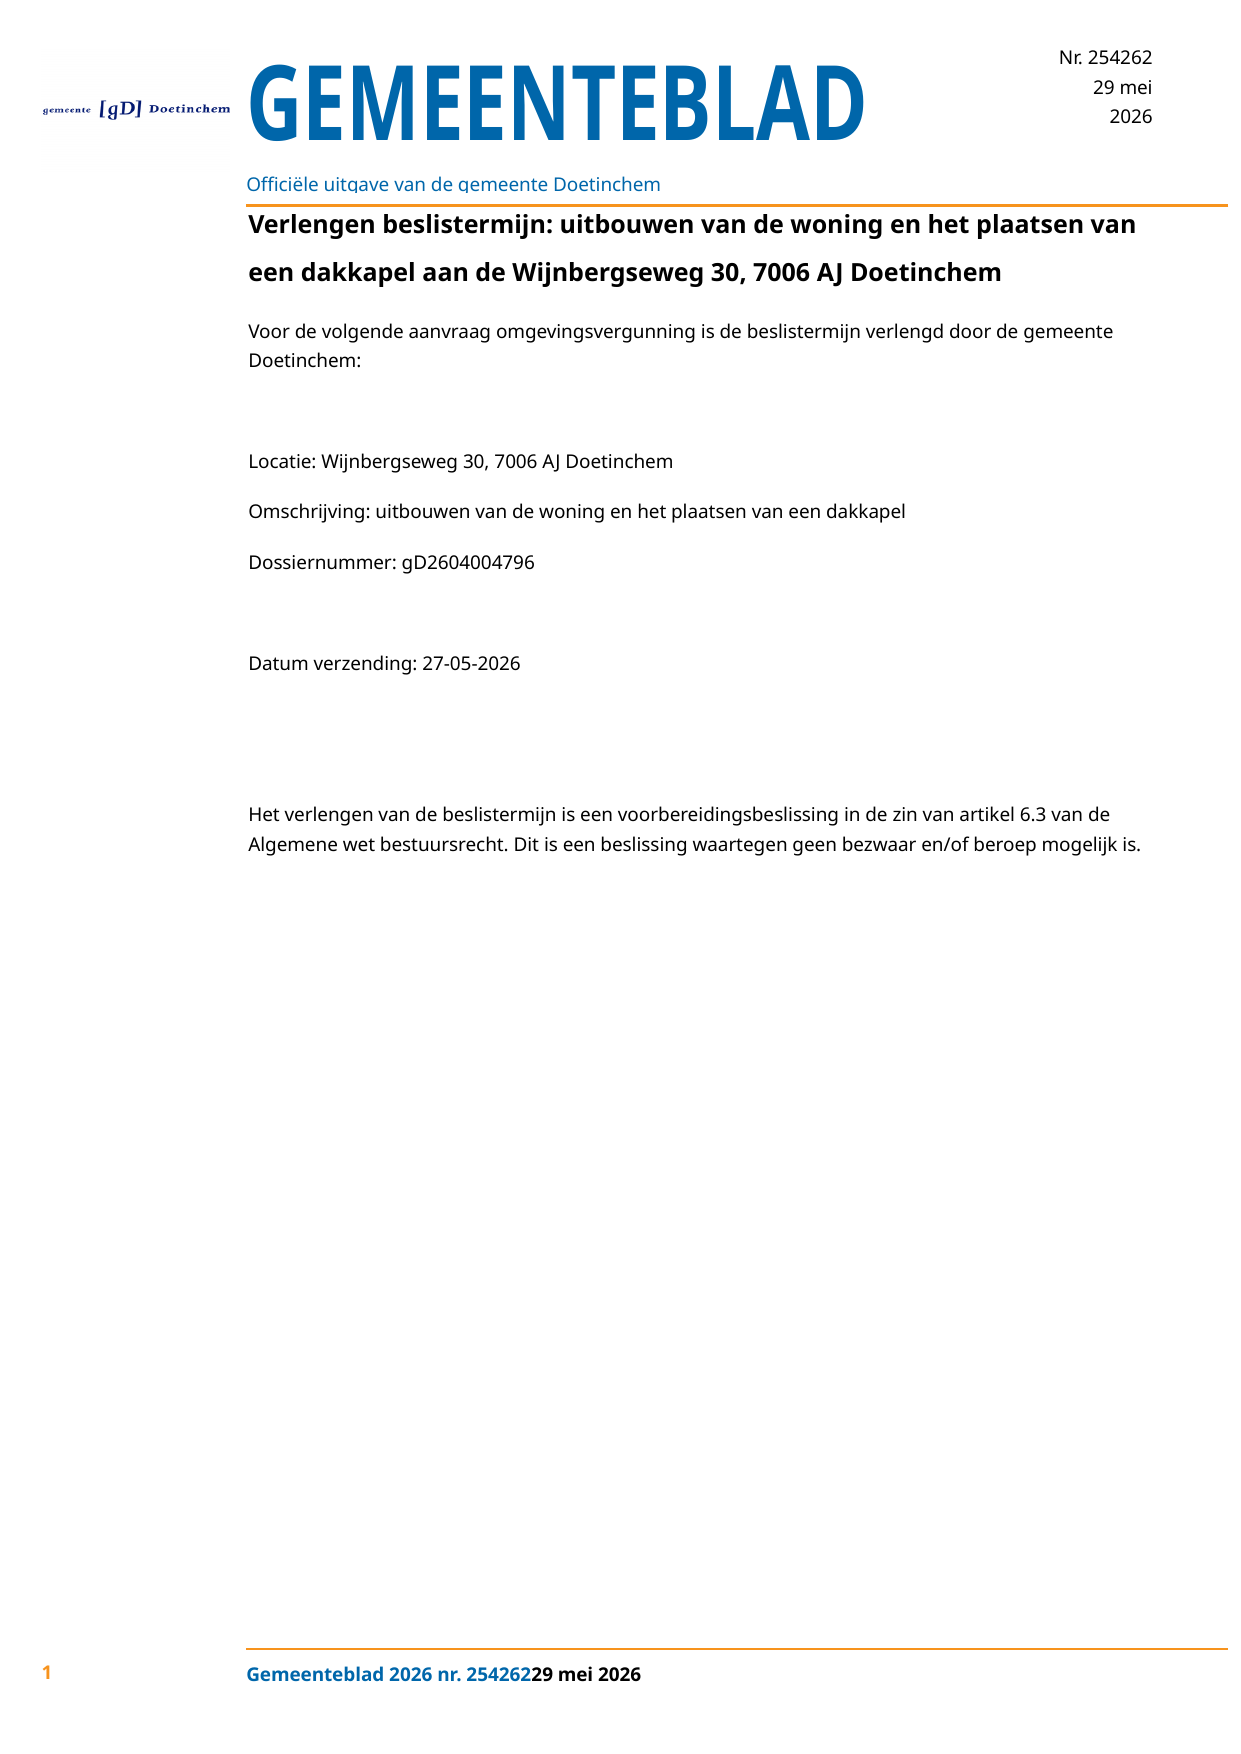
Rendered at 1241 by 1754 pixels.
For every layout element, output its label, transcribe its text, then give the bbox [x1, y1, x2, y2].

text Het verlengen van de beslistermijn is een voorbereidingsbeslissing in de zin van artikel 6.3 van de Algemene wet bestuursrecht. Dit is een beslissing waartegen geen bezwaar en/of beroep mogelijk is. [248, 801, 1152, 857]
text Omschrijving: uitbouwen van de woning en het plaatsen van een dakkapel [248, 499, 1152, 524]
text Verlengen beslistermijn: uitbouwen van de woning en het plaatsen van een dakkapel aan de Wijnbergseweg 30, 7006 AJ Doetinchem [248, 207, 1152, 288]
picture [41, 47, 231, 172]
text Locatie: Wijnbergseweg 30, 7006 AJ Doetinchem [248, 448, 1152, 474]
text Voor de volgende aanvraag omgevingsvergunning is de beslistermijn verlengd door de gemeente Doetinchem: [248, 318, 1152, 373]
text Dossiernummer: gD2604004796 [248, 549, 1152, 575]
text Datum verzending: 27-05-2026 [248, 650, 1152, 676]
